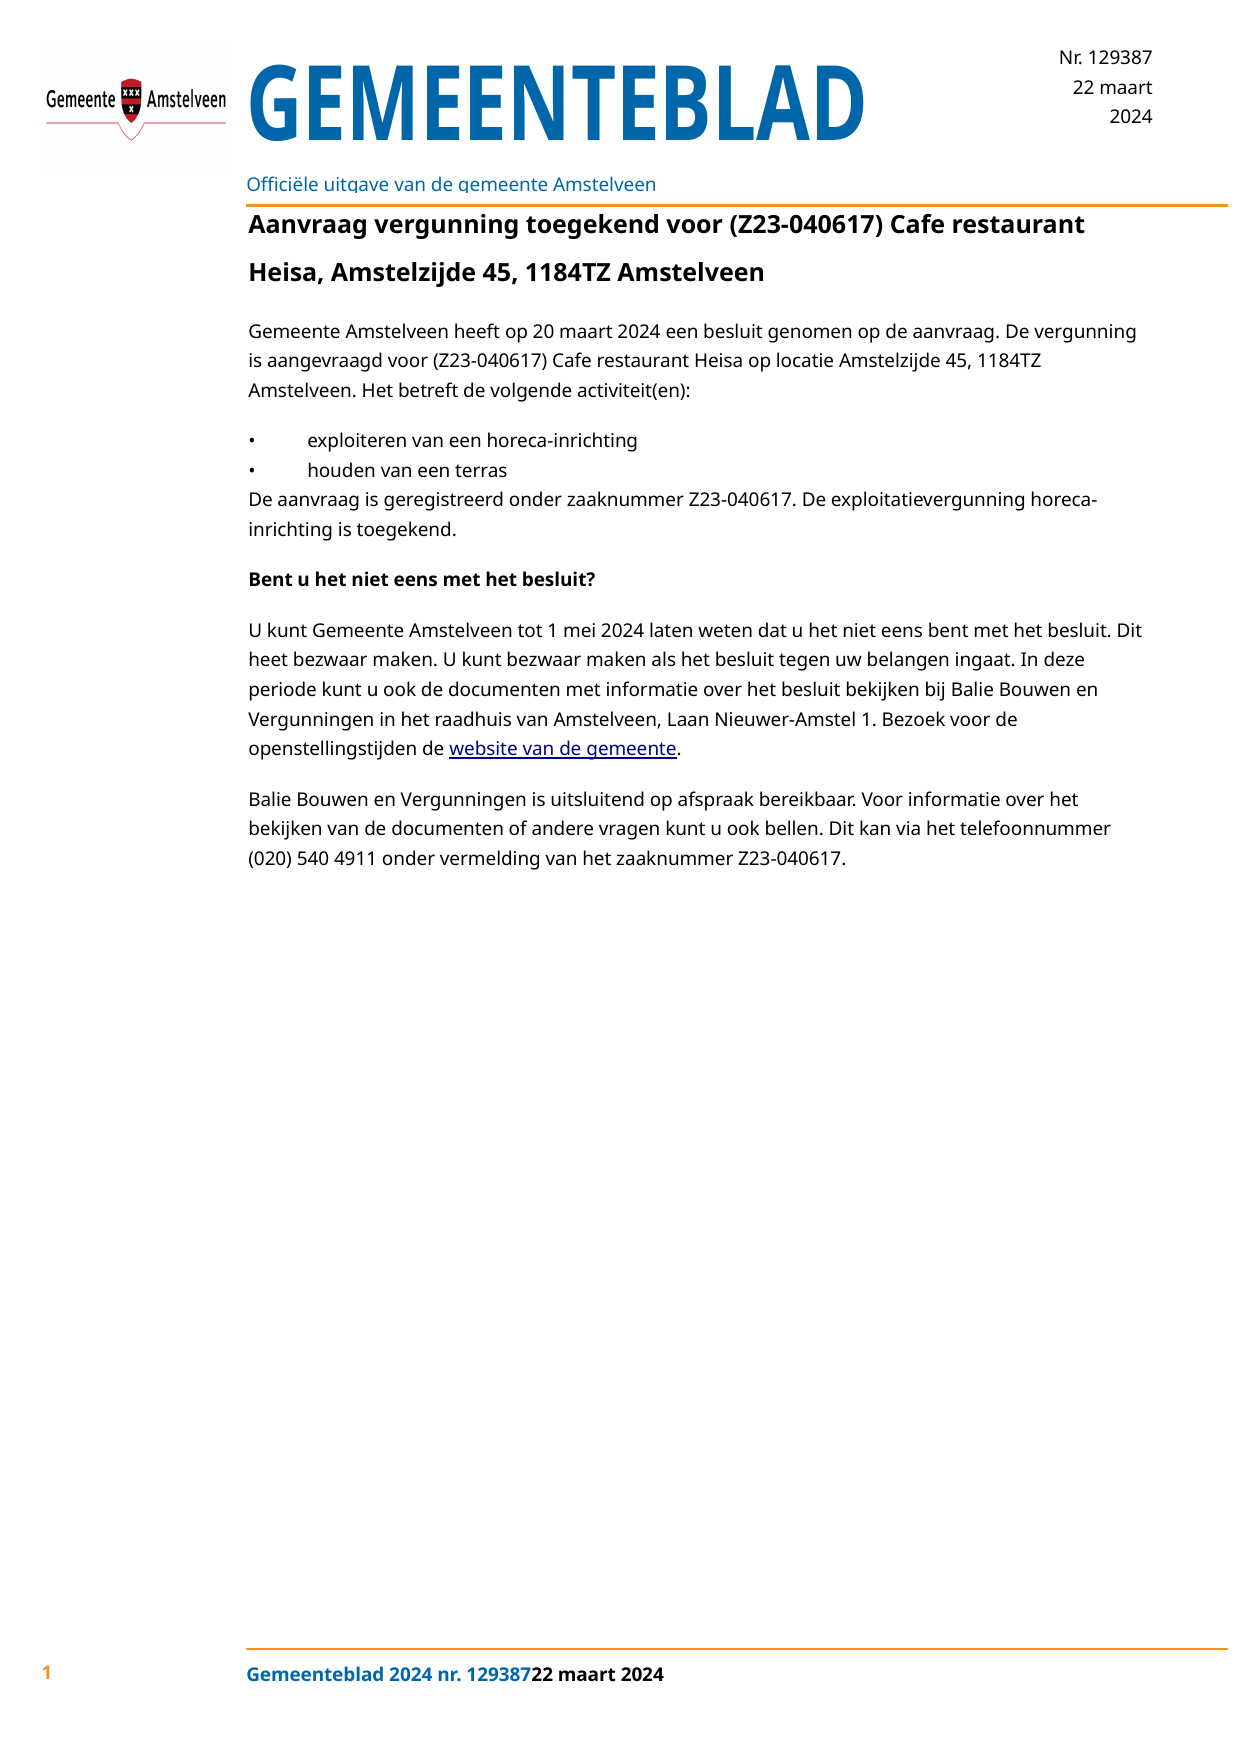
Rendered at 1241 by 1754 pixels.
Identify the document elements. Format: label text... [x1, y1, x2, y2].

text Gemeente Amstelveen heeft op 20 maart 2024 een besluit genomen op de aanvraag. De vergunning is aangevraagd voor (Z23-040617) Cafe restaurant Heisa op locatie Amstelzijde 45, 1184TZ Amstelveen. Het betreft de volgende activiteit(en): [248, 318, 1152, 403]
text Balie Bouwen en Vergunningen is uitsluitend op afspraak bereikbaar. Voor informatie over het bekijken van de documenten of andere vragen kunt u ook bellen. Dit kan via het telefoonnummer (020) 540 4911 onder vermelding van het zaaknummer Z23-040617. [248, 786, 1152, 871]
list houden van een terras [248, 457, 1152, 483]
text Aanvraag vergunning toegekend voor (Z23-040617) Cafe restaurant Heisa, Amstelzijde 45, 1184TZ Amstelveen [248, 207, 1152, 288]
text De aanvraag is geregistreerd onder zaaknummer Z23-040617. De exploitatievergunning horeca-inrichting is toegekend. [248, 487, 1152, 542]
list exploiteren van een horeca-inrichting [248, 427, 1152, 453]
text U kunt Gemeente Amstelveen tot 1 mei 2024 laten weten dat u het niet eens bent met het besluit. Dit heet bezwaar maken. U kunt bezwaar maken als het besluit tegen uw belangen ingaat. In deze periode kunt u ook de documenten met informatie over het besluit bekijken bij Balie Bouwen en Vergunningen in het raadhuis van Amstelveen, Laan Nieuwer-Amstel 1. Bezoek voor de openstellingstijden de website van de gemeente. [248, 617, 1152, 761]
text Bent u het niet eens met het besluit? [248, 567, 1152, 592]
picture [41, 47, 231, 172]
